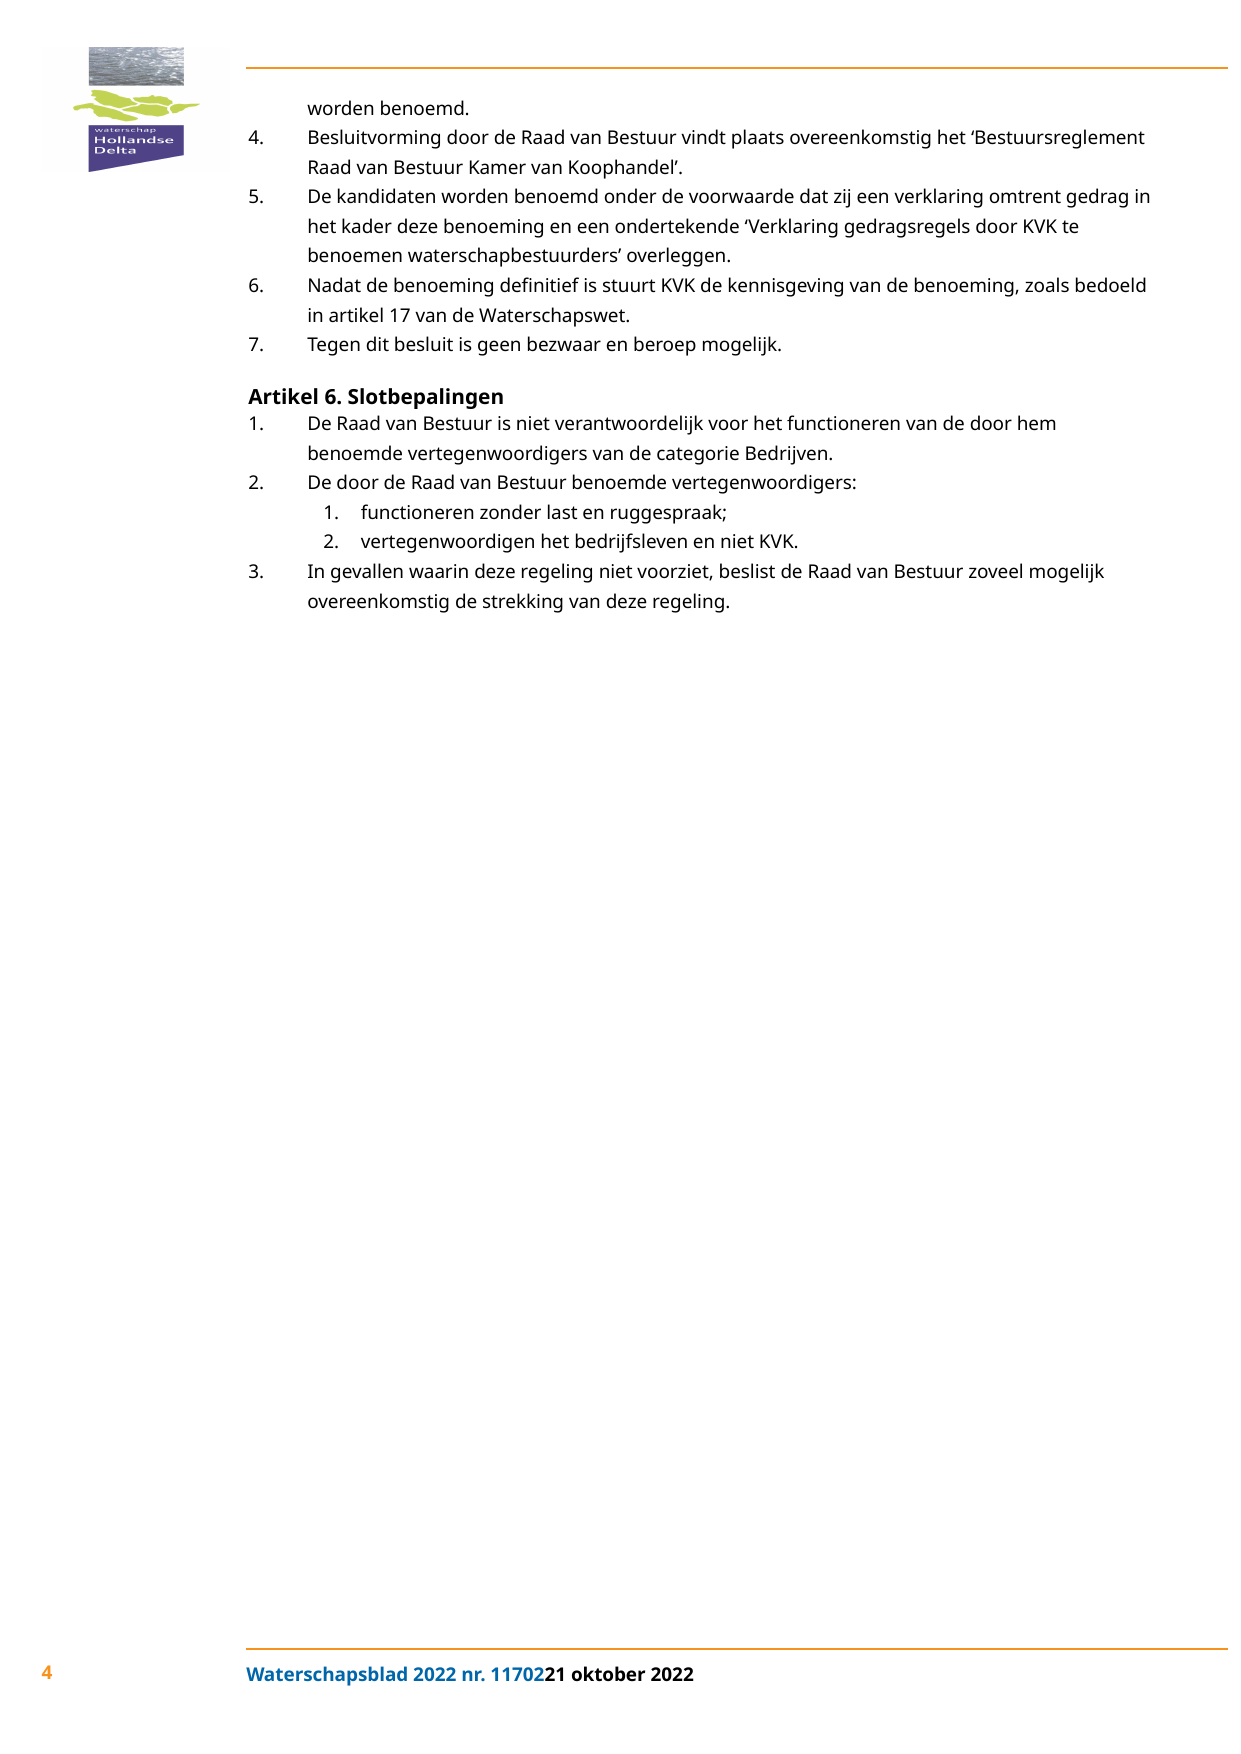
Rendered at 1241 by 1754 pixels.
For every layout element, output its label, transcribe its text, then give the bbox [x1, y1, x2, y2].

list functioneren zonder last en ruggespraak; [323, 499, 1152, 525]
picture [41, 47, 231, 172]
list vertegenwoordigen het bedrijfsleven en niet KVK. [323, 529, 1152, 554]
list De kandidaten worden benoemd onder de voorwaarde dat zij een verklaring omtrent gedrag in het kader deze benoeming en een ondertekende ‘Verklaring gedragsregels door KVK te benoemen waterschapbestuurders’ overleggen. [248, 183, 1152, 268]
list worden benoemd. [248, 95, 1152, 121]
text Artikel 6. Slotbepalingen [248, 382, 1152, 410]
list Nadat de benoeming definitief is stuurt KVK de kennisgeving van de benoeming, zoals bedoeld in artikel 17 van de Waterschapswet. [248, 272, 1152, 328]
list In gevallen waarin deze regeling niet voorziet, beslist de Raad van Bestuur zoveel mogelijk overeenkomstig de strekking van deze regeling. [248, 558, 1152, 613]
list De Raad van Bestuur is niet verantwoordelijk voor het functioneren van de door hem benoemde vertegenwoordigers van de categorie Bedrijven. [248, 410, 1152, 466]
list De door de Raad van Bestuur benoemde vertegenwoordigers: [248, 469, 1152, 495]
list Besluitvorming door de Raad van Bestuur vindt plaats overeenkomstig het ‘Bestuursreglement Raad van Bestuur Kamer van Koophandel’. [248, 124, 1152, 180]
list Tegen dit besluit is geen bezwaar en beroep mogelijk. [248, 331, 1152, 357]
